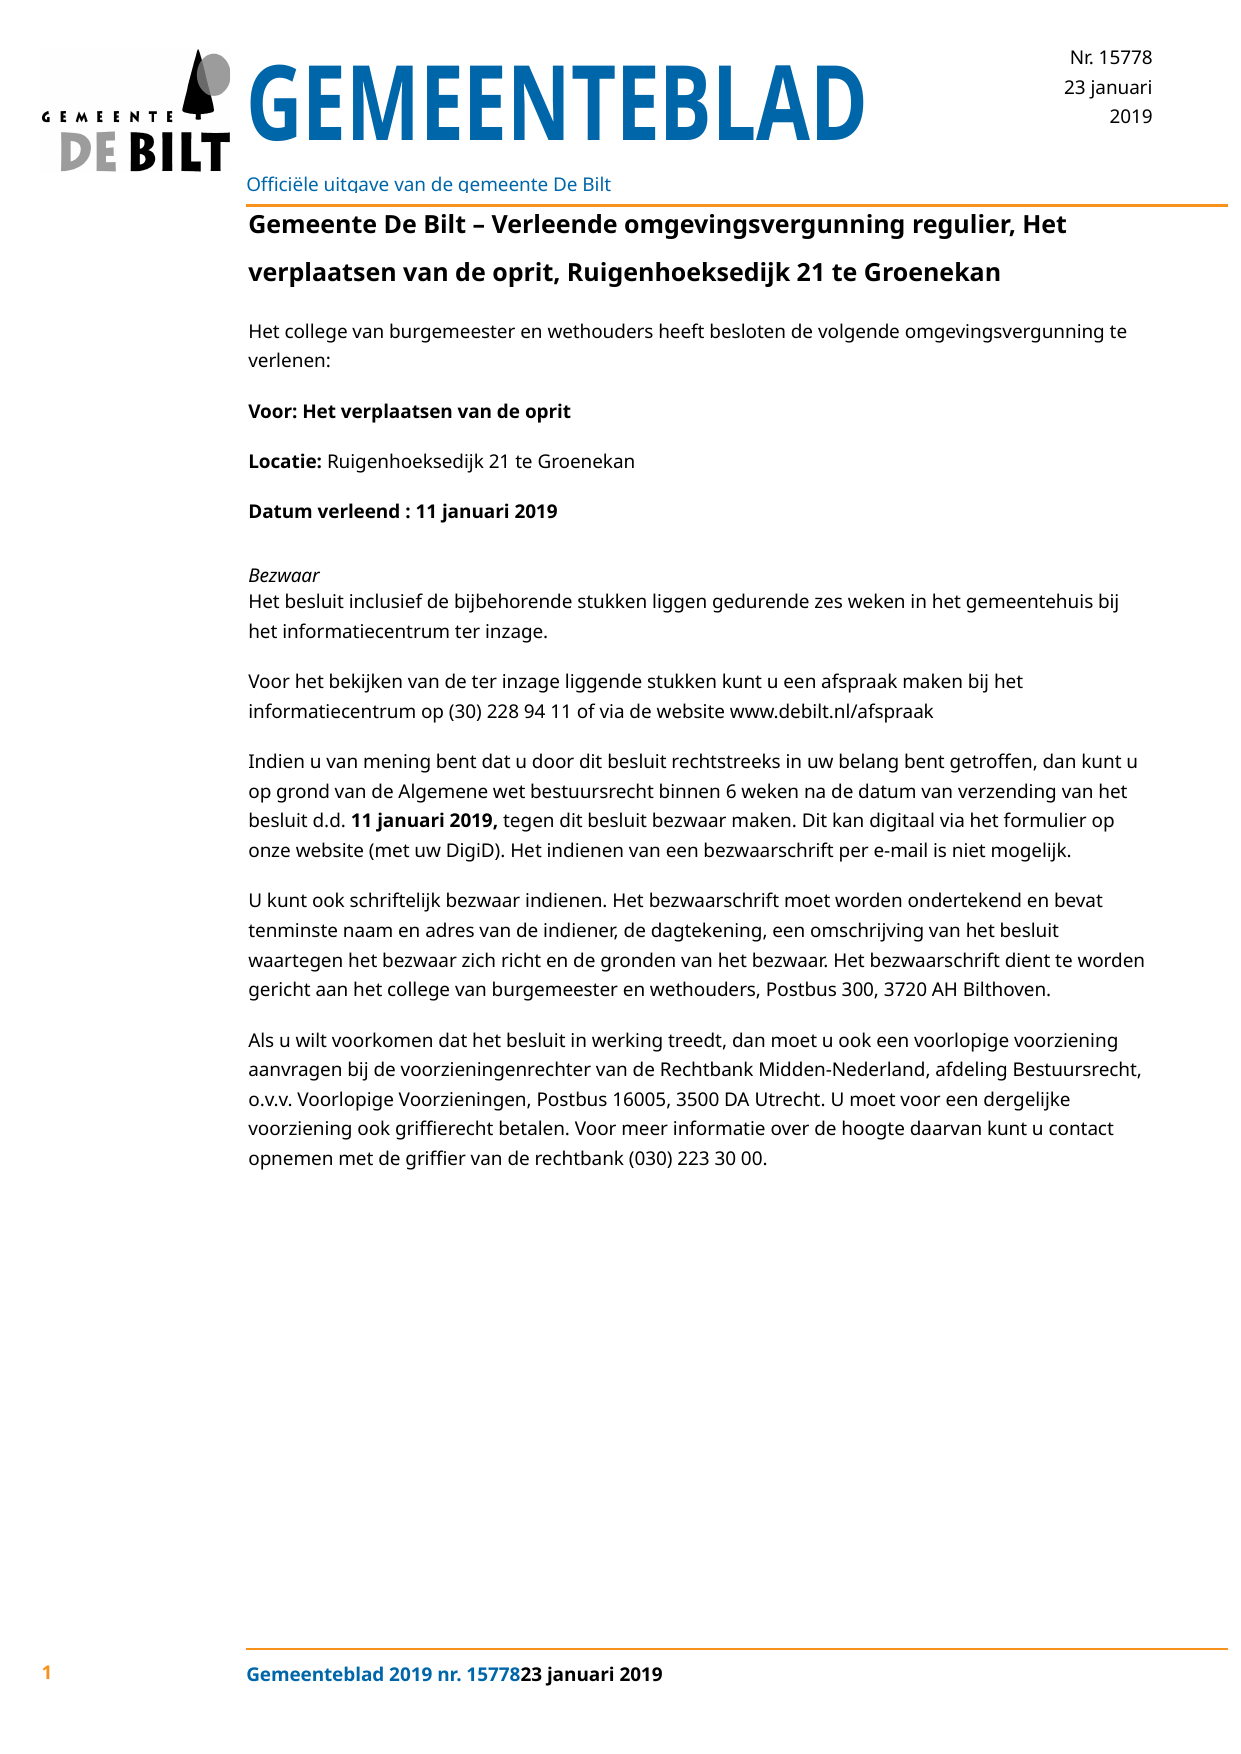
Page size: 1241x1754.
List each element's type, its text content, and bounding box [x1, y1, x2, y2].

text Als u wilt voorkomen dat het besluit in werking treedt, dan moet u ook een voorlopige voorziening aanvragen bij de voorzieningenrechter van de Rechtbank Midden-Nederland, afdeling Bestuursrecht, o.v.v. Voorlopige Voorzieningen, Postbus 16005, 3500 DA Utrecht. U moet voor een dergelijke voorziening ook griffierecht betalen. Voor meer informatie over de hoogte daarvan kunt u contact opnemen met de griffier van de rechtbank (030) 223 30 00. [248, 1027, 1152, 1171]
text Het college van burgemeester en wethouders heeft besloten de volgende omgevingsvergunning te verlenen: [248, 318, 1152, 373]
text Locatie: Ruigenhoeksedijk 21 te Groenekan [248, 448, 1152, 474]
text Voor: Het verplaatsen van de oprit [248, 398, 1152, 424]
text Het besluit inclusief de bijbehorende stukken liggen gedurende zes weken in het gemeentehuis bij het informatiecentrum ter inzage. [248, 588, 1152, 644]
text Datum verleend : 11 januari 2019 [248, 499, 1152, 524]
picture [41, 47, 231, 172]
text Indien u van mening bent dat u door dit besluit rechtstreeks in uw belang bent getroffen, dan kunt u op grond van de Algemene wet bestuursrecht binnen 6 weken na de datum van verzending van het besluit d.d. 11 januari 2019, tegen dit besluit bezwaar maken. Dit kan digitaal via het formulier op onze website (met uw DigiD). Het indienen van een bezwaarschrift per e-mail is niet mogelijk. [248, 748, 1152, 863]
text Gemeente De Bilt – Verleende omgevingsvergunning regulier, Het verplaatsen van de oprit, Ruigenhoeksedijk 21 te Groenekan [248, 207, 1152, 288]
text Voor het bekijken van de ter inzage liggende stukken kunt u een afspraak maken bij het informatiecentrum op (30) 228 94 11 of via de website www.debilt.nl/afspraak [248, 668, 1152, 724]
text U kunt ook schriftelijk bezwaar indienen. Het bezwaarschrift moet worden ondertekend en bevat tenminste naam en adres van de indiener, de dagtekening, een omschrijving van het besluit waartegen het bezwaar zich richt en de gronden van het bezwaar. Het bezwaarschrift dient te worden gericht aan het college van burgemeester en wethouders, Postbus 300, 3720 AH Bilthoven. [248, 888, 1152, 1002]
text Bezwaar [248, 563, 1152, 588]
